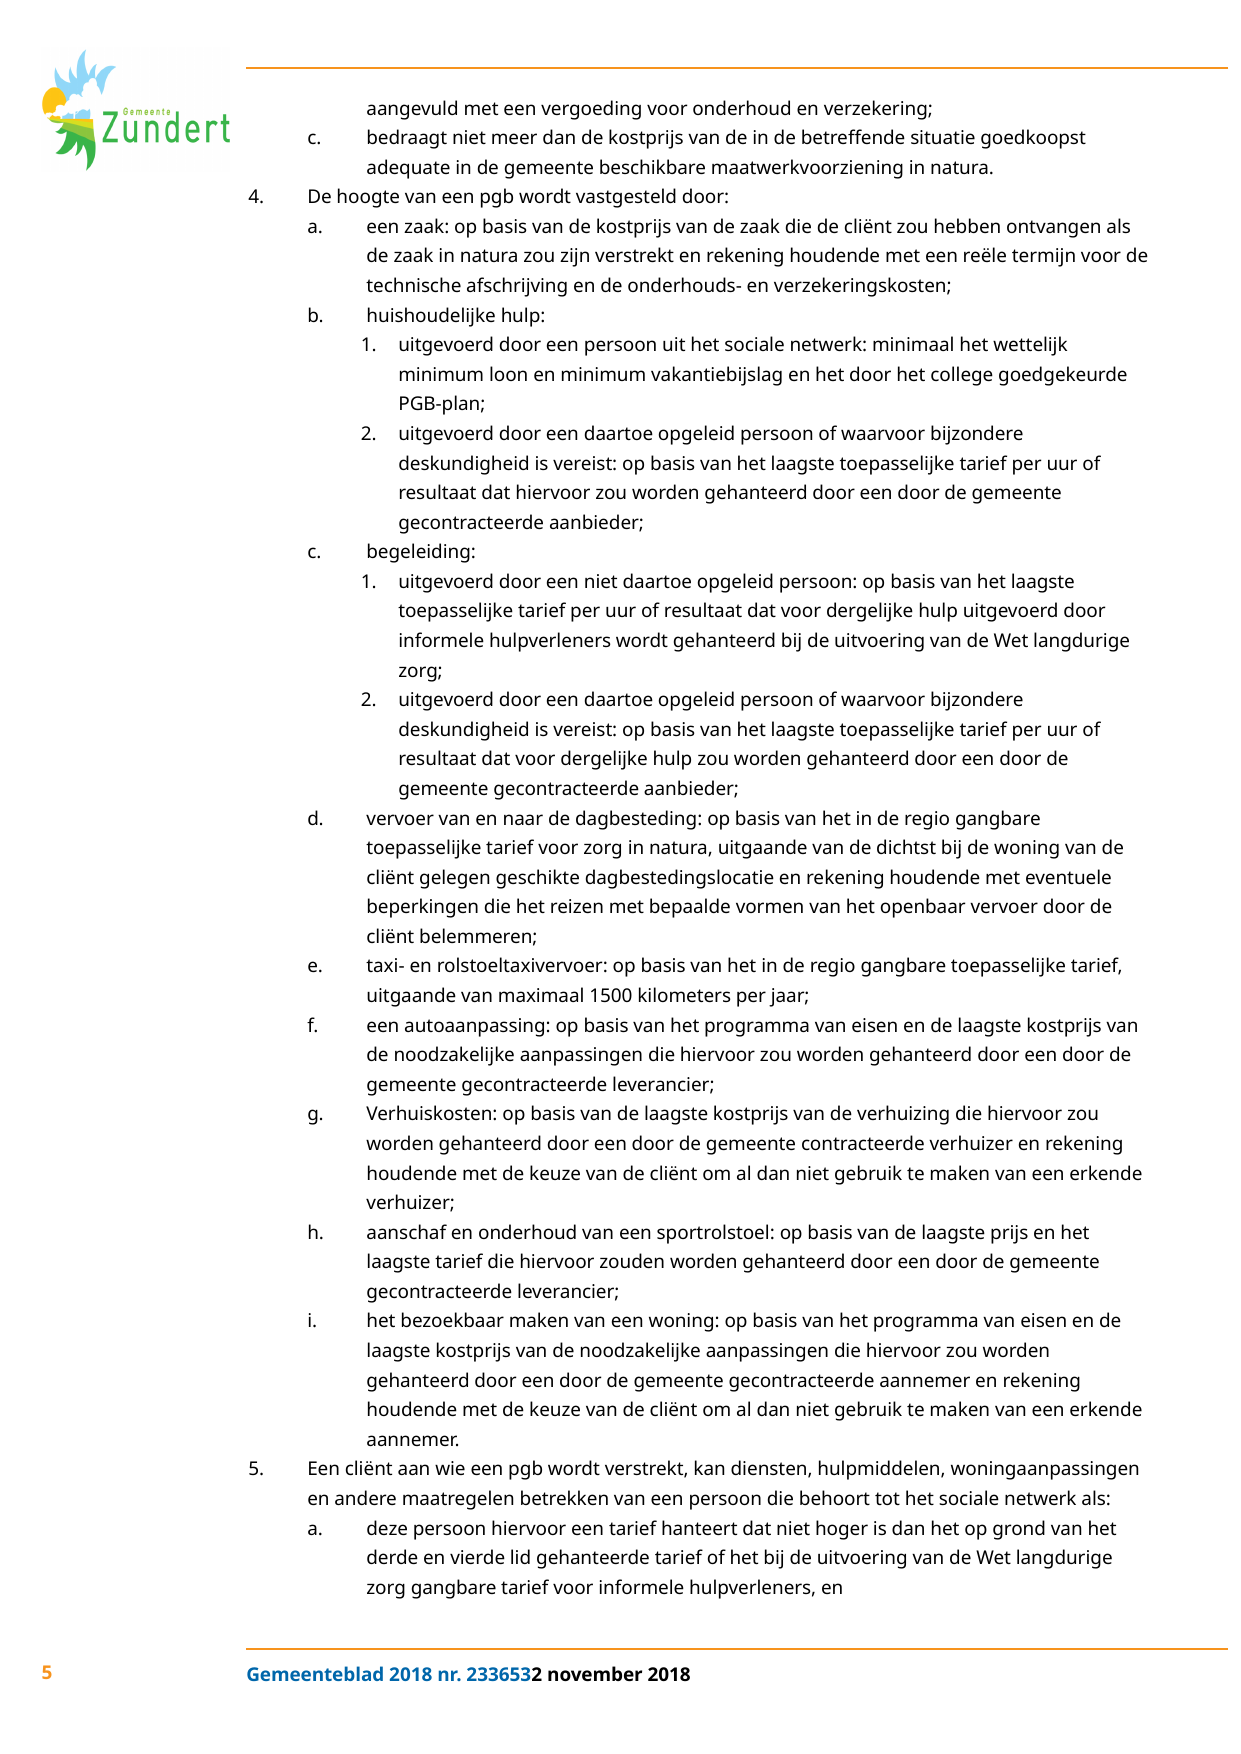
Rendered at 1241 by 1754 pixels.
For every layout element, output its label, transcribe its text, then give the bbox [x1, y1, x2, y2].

list bedraagt niet meer dan de kostprijs van de in de betreffende situatie goedkoopst adequate in de gemeente beschikbare maatwerkvoorziening in natura. [307, 124, 1152, 180]
list taxi- en rolstoeltaxivervoer: op basis van het in de regio gangbare toepasselijke tarief, uitgaande van maximaal 1500 kilometers per jaar; [307, 953, 1152, 1008]
list huishoudelijke hulp: [307, 302, 1152, 328]
list deze persoon hiervoor een tarief hanteert dat niet hoger is dan het op grond van het derde en vierde lid gehanteerde tarief of het bij de uitvoering van de Wet langdurige zorg gangbare tarief voor informele hulpverleners, en [307, 1515, 1152, 1600]
list aangevuld met een vergoeding voor onderhoud en verzekering; [307, 95, 1152, 121]
list Verhuiskosten: op basis van de laagste kostprijs van de verhuizing die hiervoor zou worden gehanteerd door een door de gemeente contracteerde verhuizer en rekening houdende met de keuze van de cliënt om al dan niet gebruik te maken van een erkende verhuizer; [307, 1101, 1152, 1215]
list een zaak: op basis van de kostprijs van de zaak die de cliënt zou hebben ontvangen als de zaak in natura zou zijn verstrekt en rekening houdende met een reële termijn voor de technische afschrijving en de onderhouds- en verzekeringskosten; [307, 213, 1152, 298]
list vervoer van en naar de dagbesteding: op basis van het in de regio gangbare toepasselijke tarief voor zorg in natura, uitgaande van de dichtst bij de woning van de cliënt gelegen geschikte dagbestedingslocatie en rekening houdende met eventuele beperkingen die het reizen met bepaalde vormen van het openbaar vervoer door de cliënt belemmeren; [307, 805, 1152, 949]
list aanschaf en onderhoud van een sportrolstoel: op basis van de laagste prijs en het laagste tarief die hiervoor zouden worden gehanteerd door een door de gemeente gecontracteerde leverancier; [307, 1219, 1152, 1304]
list uitgevoerd door een daartoe opgeleid persoon of waarvoor bijzondere deskundigheid is vereist: op basis van het laagste toepasselijke tarief per uur of resultaat dat voor dergelijke hulp zou worden gehanteerd door een door de gemeente gecontracteerde aanbieder; [361, 686, 1152, 801]
list uitgevoerd door een niet daartoe opgeleid persoon: op basis van het laagste toepasselijke tarief per uur of resultaat dat voor dergelijke hulp uitgevoerd door informele hulpverleners wordt gehanteerd bij de uitvoering van de Wet langdurige zorg; [361, 568, 1152, 683]
list begeleiding: [307, 538, 1152, 564]
list het bezoekbaar maken van een woning: op basis van het programma van eisen en de laagste kostprijs van de noodzakelijke aanpassingen die hiervoor zou worden gehanteerd door een door de gemeente gecontracteerde aannemer en rekening houdende met de keuze van de cliënt om al dan niet gebruik te maken van een erkende aannemer. [307, 1308, 1152, 1452]
list uitgevoerd door een persoon uit het sociale netwerk: minimaal het wettelijk minimum loon en minimum vakantiebijslag en het door het college goedgekeurde PGB-plan; [361, 331, 1152, 416]
picture [41, 47, 231, 172]
list De hoogte van een pgb wordt vastgesteld door: [248, 183, 1152, 209]
list Een cliënt aan wie een pgb wordt verstrekt, kan diensten, hulpmiddelen, woningaanpassingen en andere maatregelen betrekken van een persoon die behoort tot het sociale netwerk als: [248, 1456, 1152, 1511]
list uitgevoerd door een daartoe opgeleid persoon of waarvoor bijzondere deskundigheid is vereist: op basis van het laagste toepasselijke tarief per uur of resultaat dat hiervoor zou worden gehanteerd door een door de gemeente gecontracteerde aanbieder; [361, 420, 1152, 535]
list een autoaanpassing: op basis van het programma van eisen en de laagste kostprijs van de noodzakelijke aanpassingen die hiervoor zou worden gehanteerd door een door de gemeente gecontracteerde leverancier; [307, 1012, 1152, 1097]
